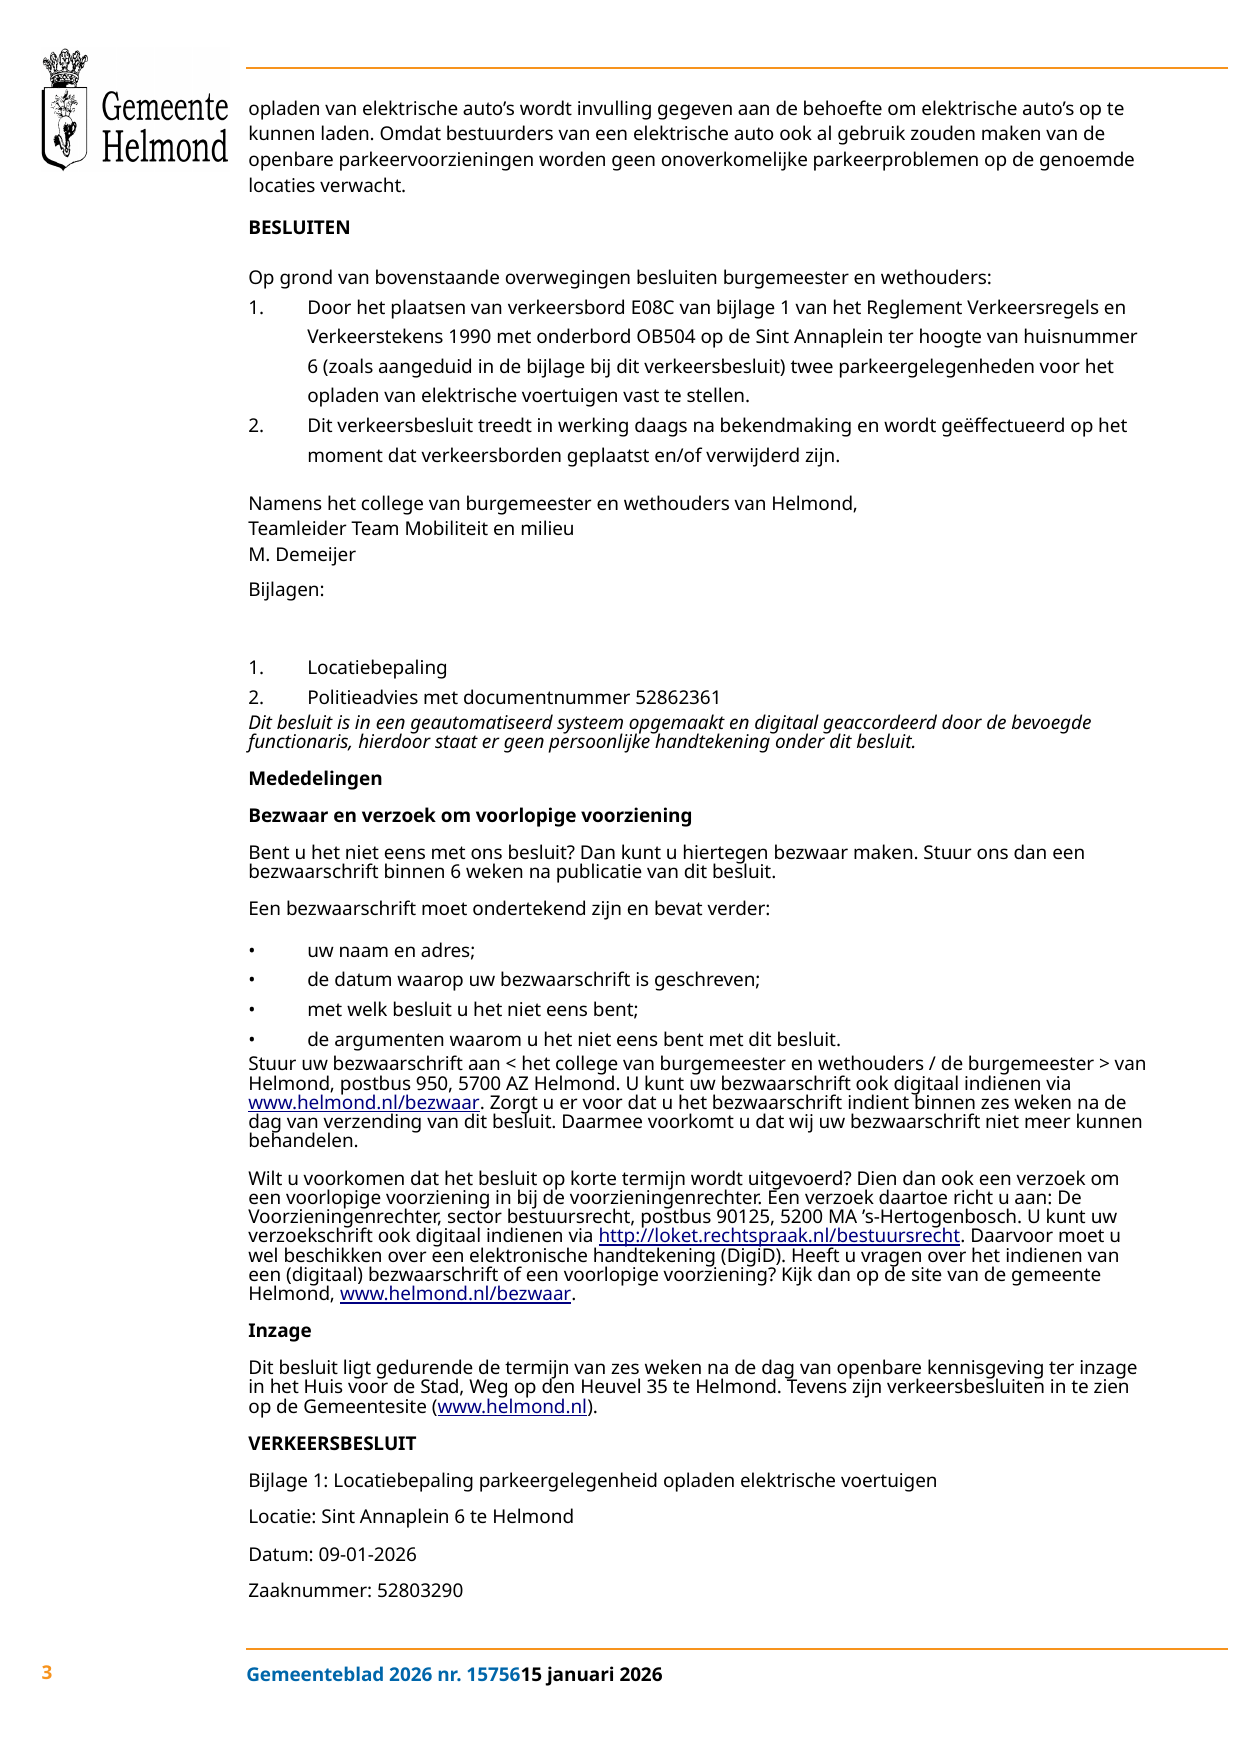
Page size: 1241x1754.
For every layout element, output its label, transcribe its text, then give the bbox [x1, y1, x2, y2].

text Op grond van bovenstaande overwegingen besluiten burgemeester en wethouders: [248, 264, 1152, 290]
text Stuur uw bezwaarschrift aan < het college van burgemeester en wethouders / de burgemeester > van Helmond, postbus 950, 5700 AZ Helmond. U kunt uw bezwaarschrift ook digitaal indienen via www.helmond.nl/bezwaar. Zorgt u er voor dat u het bezwaarschrift indient binnen zes weken na de dag van verzending van dit besluit. Daarmee voorkomt u dat wij uw bezwaarschrift niet meer kunnen behandelen. [248, 1055, 1152, 1152]
text Zaaknummer: 52803290 [248, 1582, 1152, 1602]
list met welk besluit u het niet eens bent; [248, 996, 1152, 1022]
text Bijlagen: [248, 581, 1152, 600]
text BESLUITEN [248, 214, 1152, 240]
list Locatiebepaling [248, 654, 1152, 680]
text Bezwaar en verzoek om voorlopige voorziening [248, 807, 1152, 826]
list Dit verkeersbesluit treedt in werking daags na bekendmaking en wordt geëffectueerd op het moment dat verkeersborden geplaatst en/of verwijderd zijn. [248, 412, 1152, 468]
list Door het plaatsen van verkeersbord E08C van bijlage 1 van het Reglement Verkeersregels en Verkeerstekens 1990 met onderbord OB504 op de Sint Annaplein ter hoogte van huisnummer 6 (zoals aangeduid in de bijlage bij dit verkeersbesluit) twee parkeergelegenheden voor het opladen van elektrische voertuigen vast te stellen. [248, 294, 1152, 408]
list Politieadvies met documentnummer 52862361 [248, 684, 1152, 710]
text Mededelingen [248, 770, 1152, 789]
text Teamleider Team Mobiliteit en milieu [248, 515, 1152, 541]
list de datum waarop uw bezwaarschrift is geschreven; [248, 967, 1152, 992]
text Bijlage 1: Locatiebepaling parkeergelegenheid opladen elektrische voertuigen [248, 1472, 1152, 1491]
text Dit besluit is in een geautomatiseerd systeem opgemaakt en digitaal geaccordeerd door de bevoegde functionaris, hierdoor staat er geen persoonlijke handtekening onder dit besluit. [248, 714, 1152, 752]
text opladen van elektrische auto’s wordt invulling gegeven aan de behoefte om elektrische auto’s op te kunnen laden. Omdat bestuurders van een elektrische auto ook al gebruik zouden maken van de openbare parkeervoorzieningen worden geen onoverkomelijke parkeerproblemen op de genoemde locaties verwacht. [248, 95, 1152, 198]
text M. Demeijer [248, 541, 1152, 567]
picture [41, 47, 231, 172]
text Wilt u voorkomen dat het besluit op korte termijn wordt uitgevoerd? Dien dan ook een verzoek om een voorlopige voorziening in bij de voorzieningenrechter. Een verzoek daartoe richt u aan: De Voorzieningenrechter, sector bestuursrecht, postbus 90125, 5200 MA ’s-Hertogenbosch. U kunt uw verzoekschrift ook digitaal indienen via http://loket.rechtspraak.nl/bestuursrecht. Daarvoor moet u wel beschikken over een elektronische handtekening (DigiD). Heeft u vragen over het indienen van een (digitaal) bezwaarschrift of een voorlopige voorziening? Kijk dan op de site van de gemeente Helmond, www.helmond.nl/bezwaar. [248, 1169, 1152, 1304]
text VERKEERSBESLUIT [248, 1434, 1152, 1454]
text Een bezwaarschrift moet ondertekend zijn en bevat verder: [248, 900, 1152, 919]
list uw naam en adres; [248, 937, 1152, 963]
text Inzage [248, 1322, 1152, 1341]
text Namens het college van burgemeester en wethouders van Helmond, [248, 490, 1152, 515]
text Dit besluit ligt gedurende de termijn van zes weken na de dag van openbare kennisgeving ter inzage in het Huis voor de Stad, Weg op den Heuvel 35 te Helmond. Tevens zijn verkeersbesluiten in te zien op de Gemeentesite (www.helmond.nl). [248, 1359, 1152, 1417]
text Locatie: Sint Annaplein 6 te Helmond [248, 1508, 1152, 1528]
list de argumenten waarom u het niet eens bent met dit besluit. [248, 1026, 1152, 1052]
text Datum: 09-01-2026 [248, 1546, 1152, 1565]
text Bent u het niet eens met ons besluit? Dan kunt u hiertegen bezwaar maken. Stuur ons dan een bezwaarschrift binnen 6 weken na publicatie van dit besluit. [248, 844, 1152, 882]
